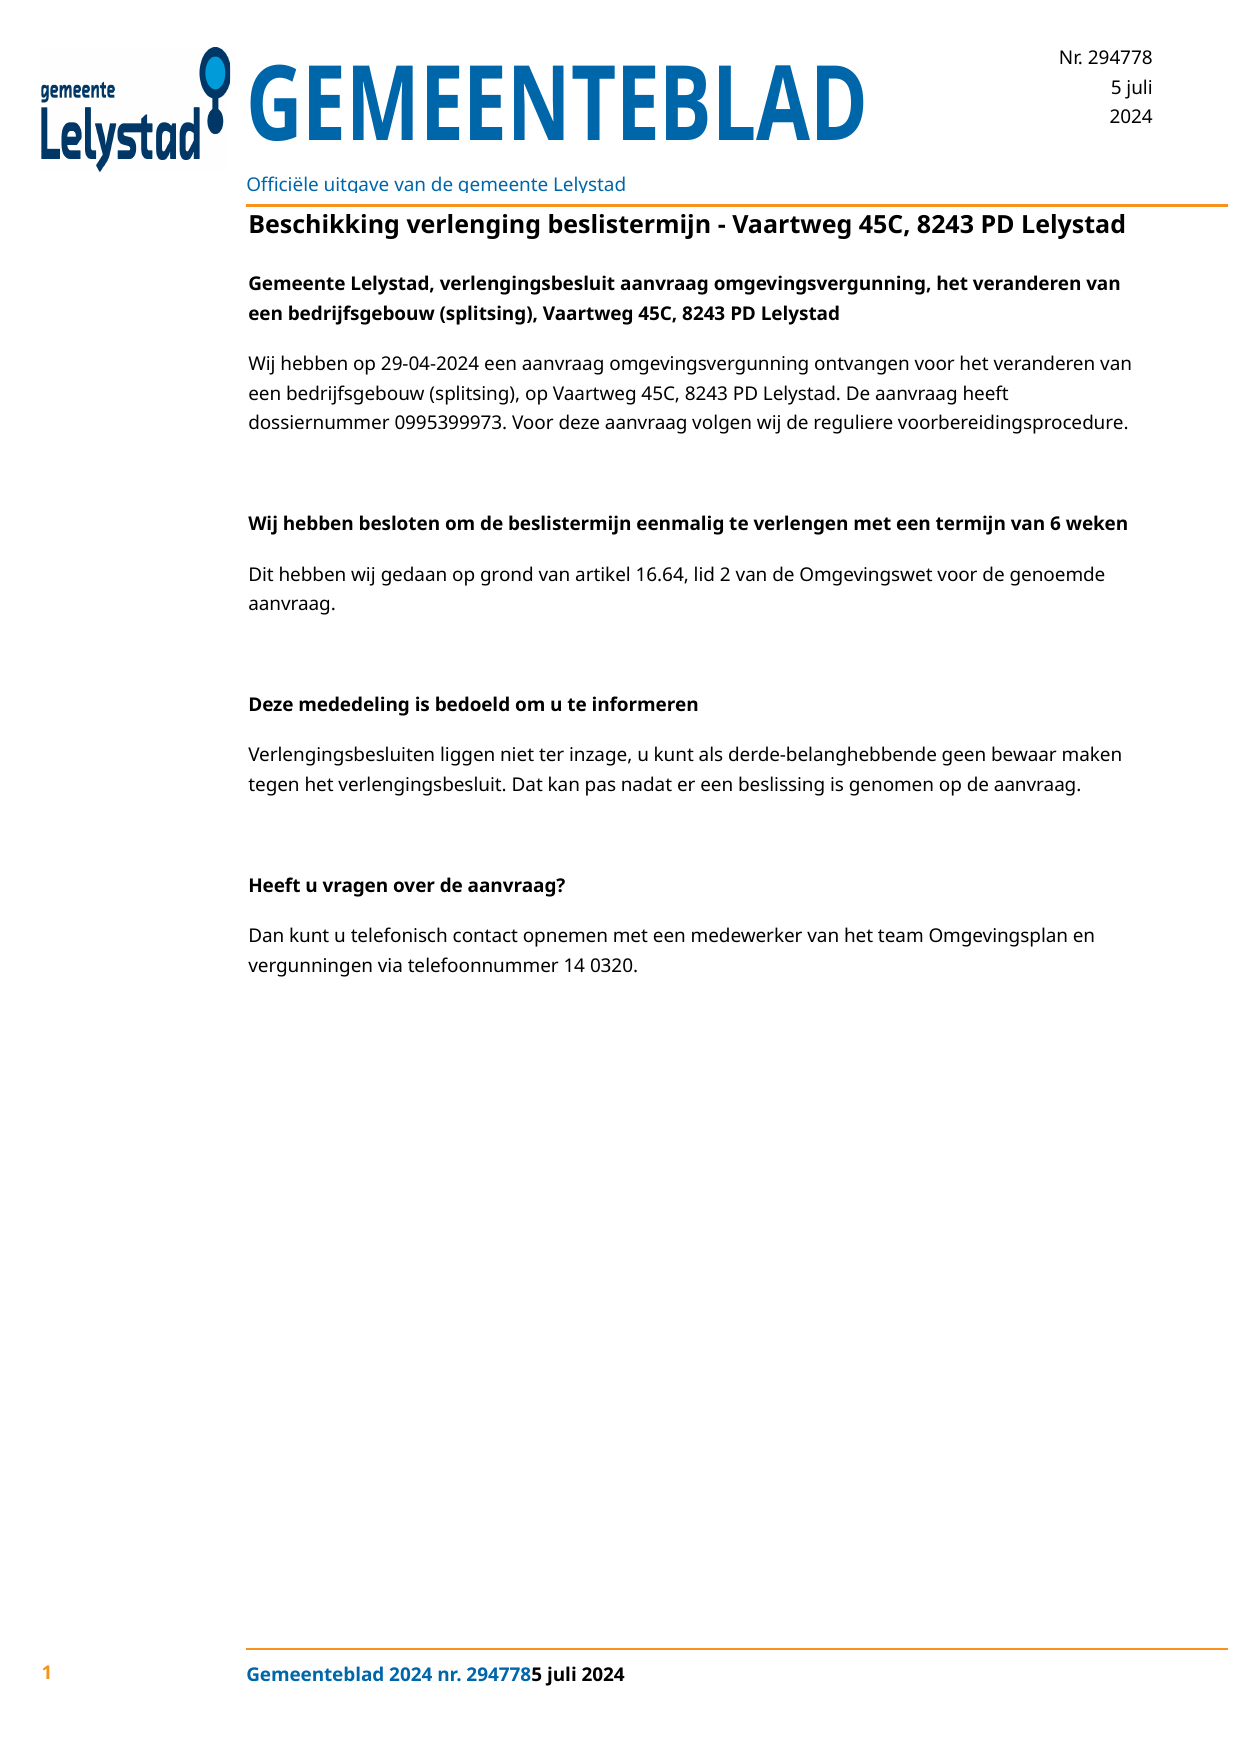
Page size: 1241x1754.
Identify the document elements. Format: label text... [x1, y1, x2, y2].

text Dit hebben wij gedaan op grond van artikel 16.64, lid 2 van de Omgevingswet voor de genoemde aanvraag. [248, 561, 1152, 616]
text Heeft u vragen over de aanvraag? [248, 872, 1152, 898]
text Deze mededeling is bedoeld om u te informeren [248, 691, 1152, 717]
picture [41, 47, 231, 172]
text Verlengingsbesluiten liggen niet ter inzage, u kunt als derde-belanghebbende geen bewaar maken tegen het verlengingsbesluit. Dat kan pas nadat er een beslissing is genomen op de aanvraag. [248, 742, 1152, 797]
text Wij hebben besloten om de beslistermijn eenmalig te verlengen met een termijn van 6 weken [248, 510, 1152, 536]
text Gemeente Lelystad, verlengingsbesluit aanvraag omgevingsvergunning, het veranderen van een bedrijfsgebouw (splitsing), Vaartweg 45C, 8243 PD Lelystad [248, 270, 1152, 326]
text Wij hebben op 29-04-2024 een aanvraag omgevingsvergunning ontvangen voor het veranderen van een bedrijfsgebouw (splitsing), op Vaartweg 45C, 8243 PD Lelystad. De aanvraag heeft dossiernummer 0995399973. Voor deze aanvraag volgen wij de reguliere voorbereidingsprocedure. [248, 350, 1152, 435]
text Beschikking verlenging beslistermijn - Vaartweg 45C, 8243 PD Lelystad [248, 207, 1152, 241]
text Dan kunt u telefonisch contact opnemen met een medewerker van het team Omgevingsplan en vergunningen via telefoonnummer 14 0320. [248, 922, 1152, 978]
